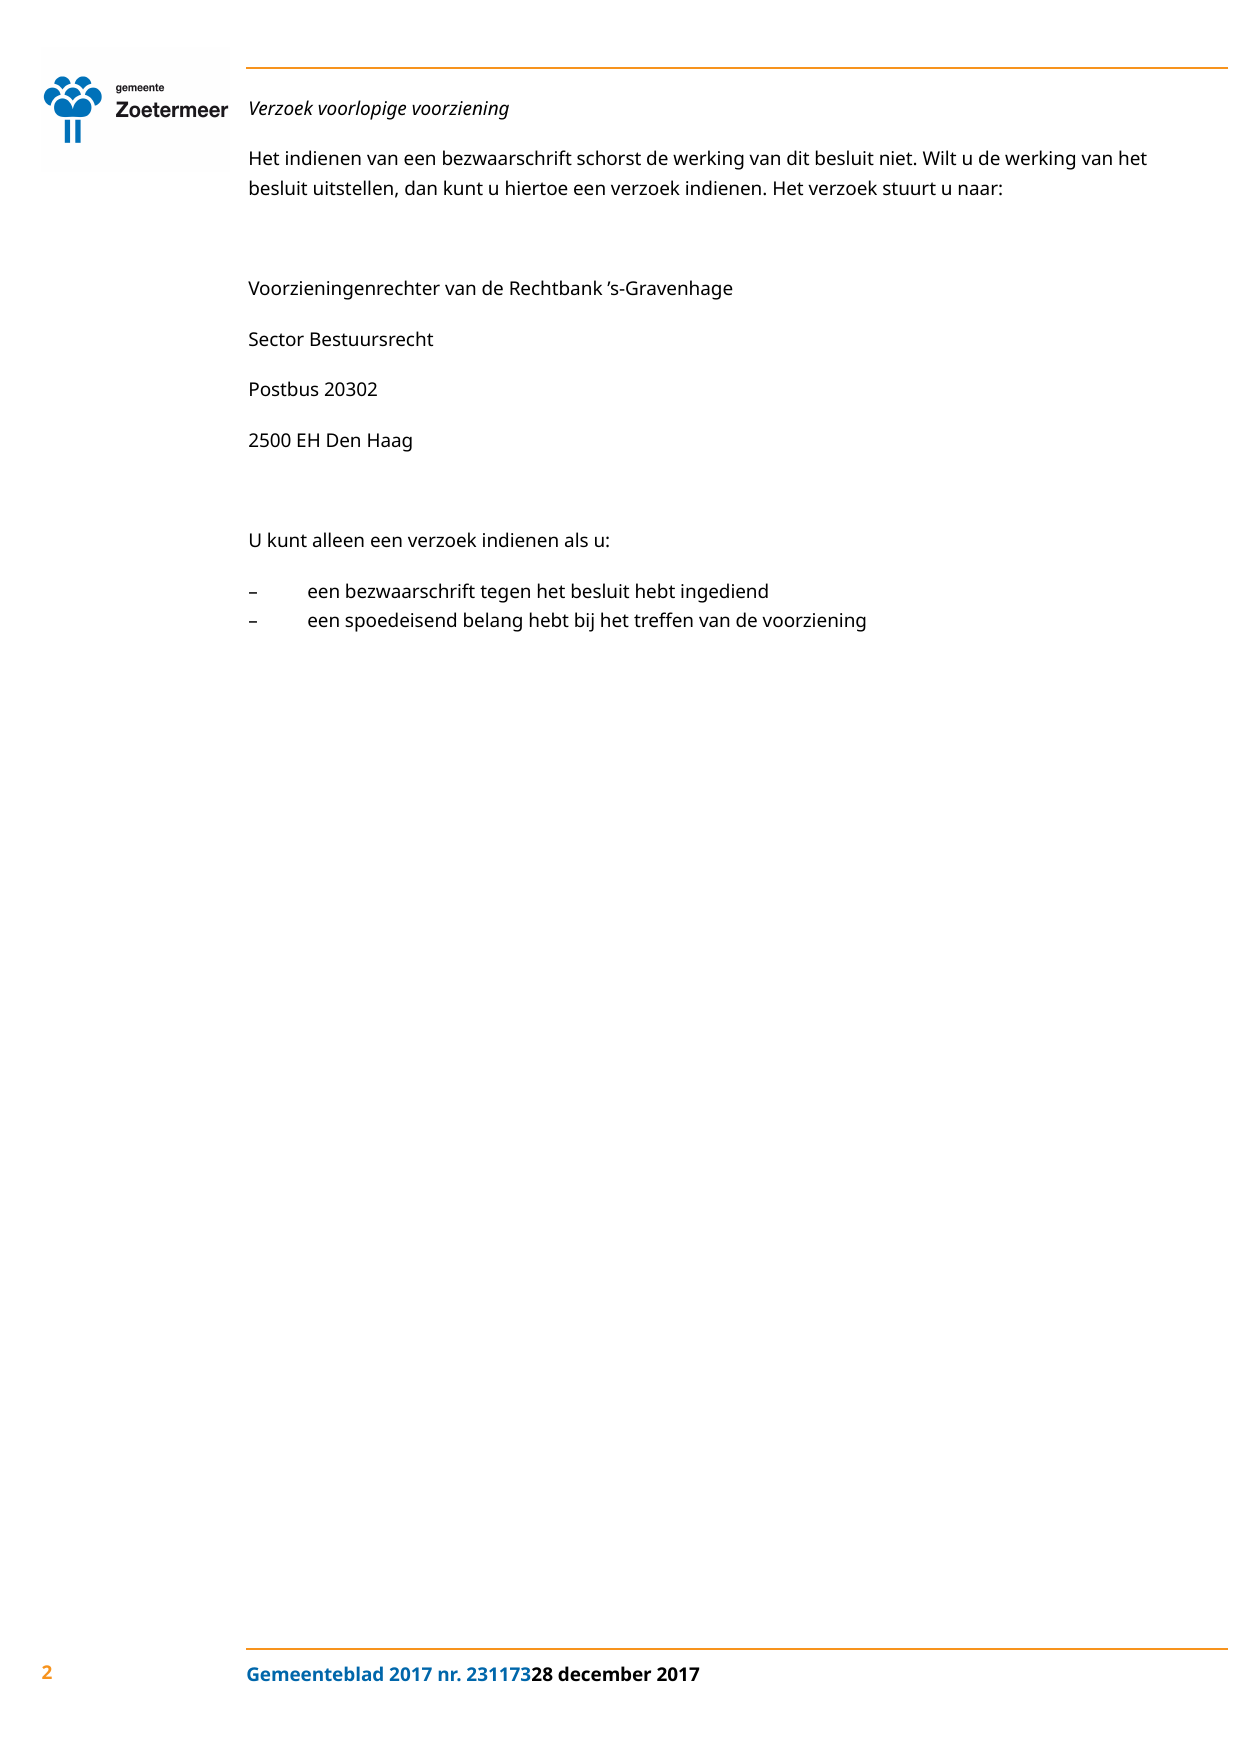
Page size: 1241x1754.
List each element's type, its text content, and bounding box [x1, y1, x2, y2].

text Het indienen van een bezwaarschrift schorst de werking van dit besluit niet. Wilt u de werking van het besluit uitstellen, dan kunt u hiertoe een verzoek indienen. Het verzoek stuurt u naar: [248, 145, 1152, 201]
list een spoedeisend belang hebt bij het treffen van de voorziening [248, 608, 1152, 633]
text Sector Bestuursrecht [248, 326, 1152, 352]
picture [41, 47, 231, 172]
list een bezwaarschrift tegen het besluit hebt ingediend [248, 578, 1152, 604]
text U kunt alleen een verzoek indienen als u: [248, 528, 1152, 553]
text Postbus 20302 [248, 376, 1152, 402]
text 2500 EH Den Haag [248, 427, 1152, 453]
text Verzoek voorlopige voorziening [248, 95, 1152, 121]
text Voorzieningenrechter van de Rechtbank ’s-Gravenhage [248, 276, 1152, 301]
